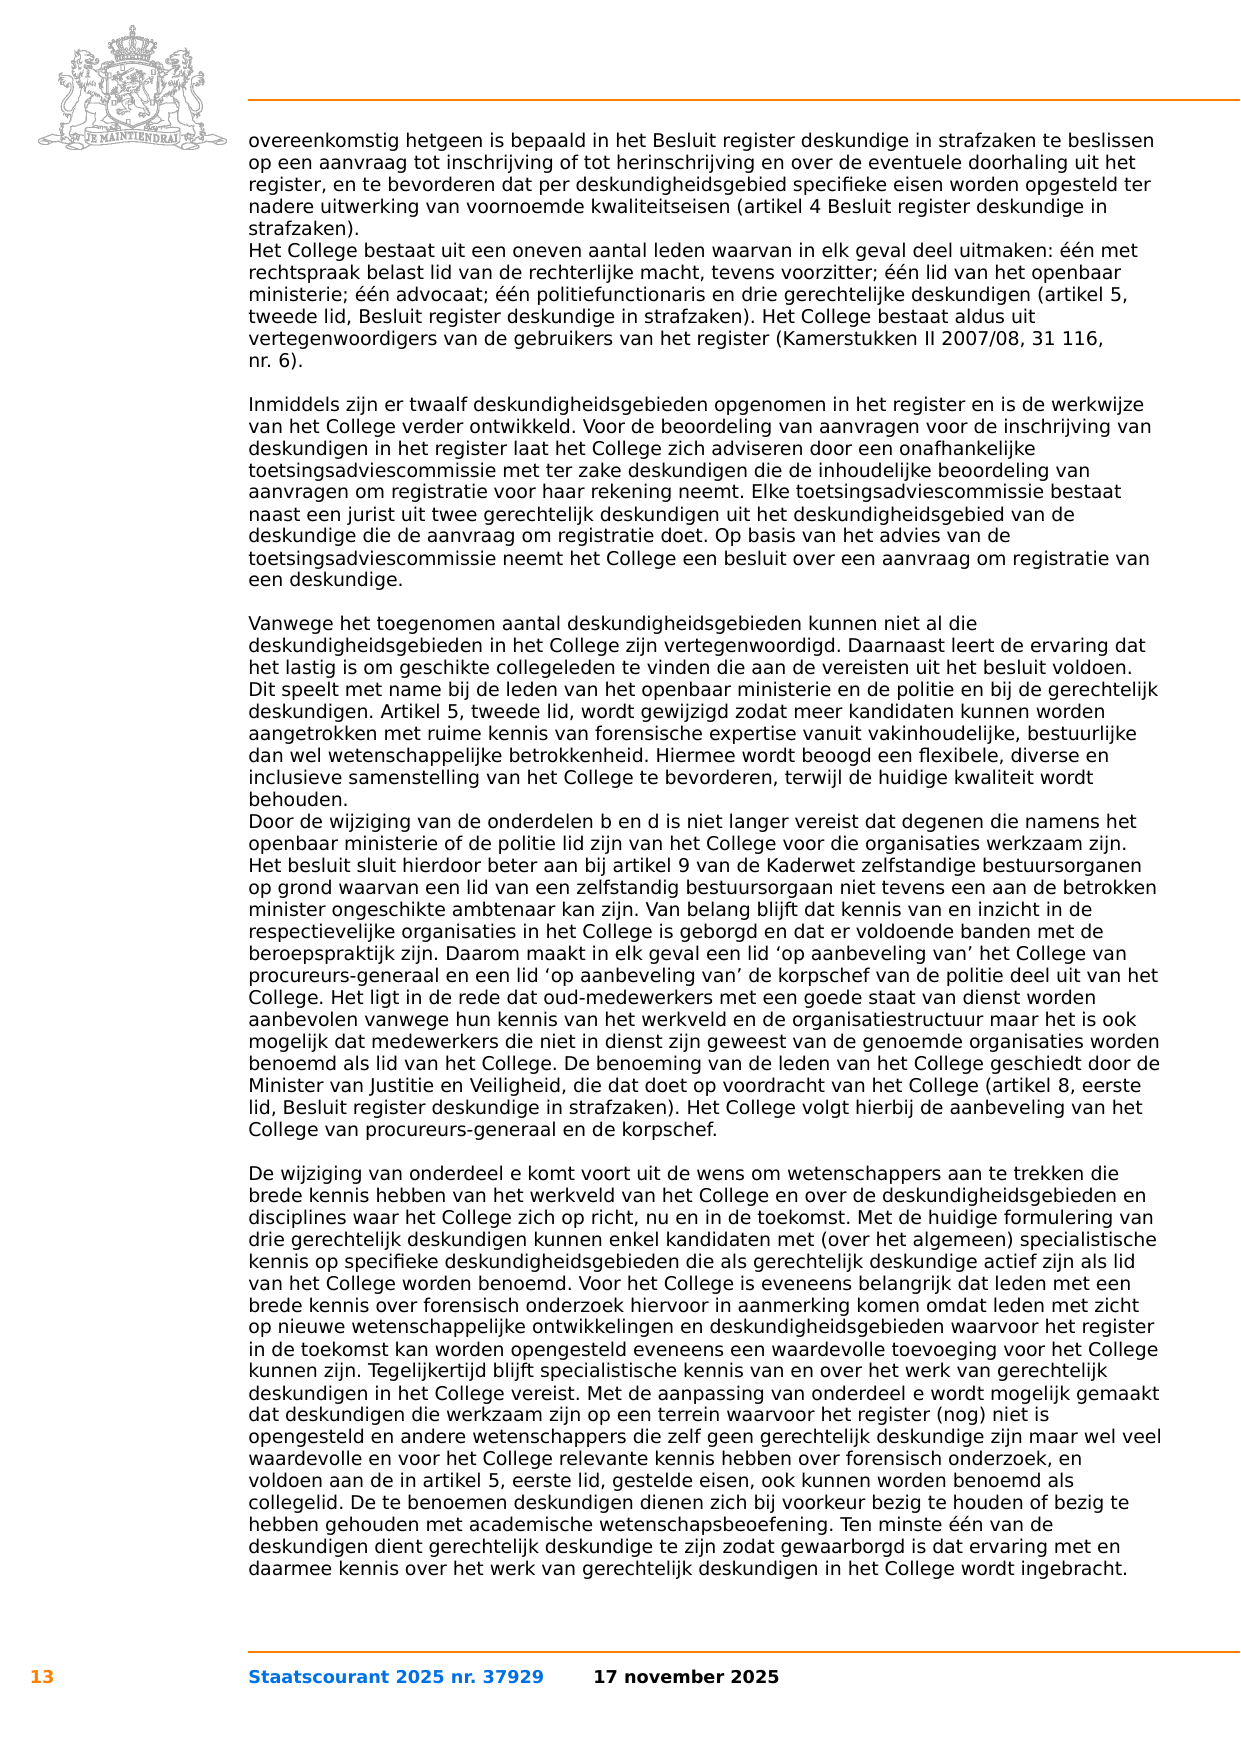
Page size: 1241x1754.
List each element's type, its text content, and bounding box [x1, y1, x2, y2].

text overeenkomstig hetgeen is bepaald in het Besluit register deskundige in strafzaken te beslissen op een aanvraag tot inschrijving of tot herinschrijving en over de eventuele doorhaling uit het register, en te bevorderen dat per deskundigheidsgebied specifieke eisen worden opgesteld ter nadere uitwerking van voornoemde kwaliteitseisen (artikel 4 Besluit register deskundige in strafzaken). [248, 130, 1163, 240]
text Het College bestaat uit een oneven aantal leden waarvan in elk geval deel uitmaken: één met rechtspraak belast lid van de rechterlijke macht, tevens voorzitter; één lid van het openbaar ministerie; één advocaat; één politiefunctionaris en drie gerechtelijke deskundigen (artikel 5, tweede lid, Besluit register deskundige in strafzaken). Het College bestaat aldus uit vertegenwoordigers van de gebruikers van het register (Kamerstukken II 2007/08, 31 116, nr. 6). [248, 240, 1163, 372]
picture [38, 25, 227, 150]
text Door de wijziging van de onderdelen b en d is niet langer vereist dat degenen die namens het openbaar ministerie of de politie lid zijn van het College voor die organisaties werkzaam zijn. Het besluit sluit hierdoor beter aan bij artikel 9 van de Kaderwet zelfstandige bestuursorganen op grond waarvan een lid van een zelfstandig bestuursorgaan niet tevens een aan de betrokken minister ongeschikte ambtenaar kan zijn. Van belang blijft dat kennis van en inzicht in de respectievelijke organisaties in het College is geborgd en dat er voldoende banden met de beroepspraktijk zijn. Daarom maakt in elk geval een lid ‘op aanbeveling van’ het College van procureurs-generaal en een lid ‘op aanbeveling van’ de korpschef van de politie deel uit van het College. Het ligt in de rede dat oud-medewerkers met een goede staat van dienst worden aanbevolen vanwege hun kennis van het werkveld en de organisatiestructuur maar het is ook mogelijk dat medewerkers die niet in dienst zijn geweest van de genoemde organisaties worden benoemd als lid van het College. De benoeming van de leden van het College geschiedt door de Minister van Justitie en Veiligheid, die dat doet op voordracht van het College (artikel 8, eerste lid, Besluit register deskundige in strafzaken). Het College volgt hierbij de aanbeveling van het College van procureurs-generaal en de korpschef. [248, 811, 1163, 1141]
text Inmiddels zijn er twaalf deskundigheidsgebieden opgenomen in het register en is de werkwijze van het College verder ontwikkeld. Voor de beoordeling van aanvragen voor de inschrijving van deskundigen in het register laat het College zich adviseren door een onafhankelijke toetsingsadviescommissie met ter zake deskundigen die de inhoudelijke beoordeling van aanvragen om registratie voor haar rekening neemt. Elke toetsingsadviescommissie bestaat naast een jurist uit twee gerechtelijk deskundigen uit het deskundigheidsgebied van de deskundige die de aanvraag om registratie doet. Op basis van het advies van de toetsingsadviescommissie neemt het College een besluit over een aanvraag om registratie van een deskundige. [248, 393, 1163, 591]
text Vanwege het toegenomen aantal deskundigheidsgebieden kunnen niet al die deskundigheidsgebieden in het College zijn vertegenwoordigd. Daarnaast leert de ervaring dat het lastig is om geschikte collegeleden te vinden die aan de vereisten uit het besluit voldoen. Dit speelt met name bij de leden van het openbaar ministerie en de politie en bij de gerechtelijk deskundigen. Artikel 5, tweede lid, wordt gewijzigd zodat meer kandidaten kunnen worden aangetrokken met ruime kennis van forensische expertise vanuit vakinhoudelijke, bestuurlijke dan wel wetenschappelijke betrokkenheid. Hiermee wordt beoogd een flexibele, diverse en inclusieve samenstelling van het College te bevorderen, terwijl de huidige kwaliteit wordt behouden. [248, 613, 1163, 811]
text De wijziging van onderdeel e komt voort uit de wens om wetenschappers aan te trekken die brede kennis hebben van het werkveld van het College en over de deskundigheidsgebieden en disciplines waar het College zich op richt, nu en in de toekomst. Met de huidige formulering van drie gerechtelijk deskundigen kunnen enkel kandidaten met (over het algemeen) specialistische kennis op specifieke deskundigheidsgebieden die als gerechtelijk deskundige actief zijn als lid van het College worden benoemd. Voor het College is eveneens belangrijk dat leden met een brede kennis over forensisch onderzoek hiervoor in aanmerking komen omdat leden met zicht op nieuwe wetenschappelijke ontwikkelingen en deskundigheidsgebieden waarvoor het register in de toekomst kan worden opengesteld eveneens een waardevolle toevoeging voor het College kunnen zijn. Tegelijkertijd blijft specialistische kennis van en over het werk van gerechtelijk deskundigen in het College vereist. Met de aanpassing van onderdeel e wordt mogelijk gemaakt dat deskundigen die werkzaam zijn op een terrein waarvoor het register (nog) niet is opengesteld en andere wetenschappers die zelf geen gerechtelijk deskundige zijn maar wel veel waardevolle en voor het College relevante kennis hebben over forensisch onderzoek, en voldoen aan de in artikel 5, eerste lid, gestelde eisen, ook kunnen worden benoemd als collegelid. De te benoemen deskundigen dienen zich bij voorkeur bezig te houden of bezig te hebben gehouden met academische wetenschapsbeoefening. Ten minste één van de deskundigen dient gerechtelijk deskundige te zijn zodat gewaarborgd is dat ervaring met en daarmee kennis over het werk van gerechtelijk deskundigen in het College wordt ingebracht. [248, 1163, 1163, 1580]
